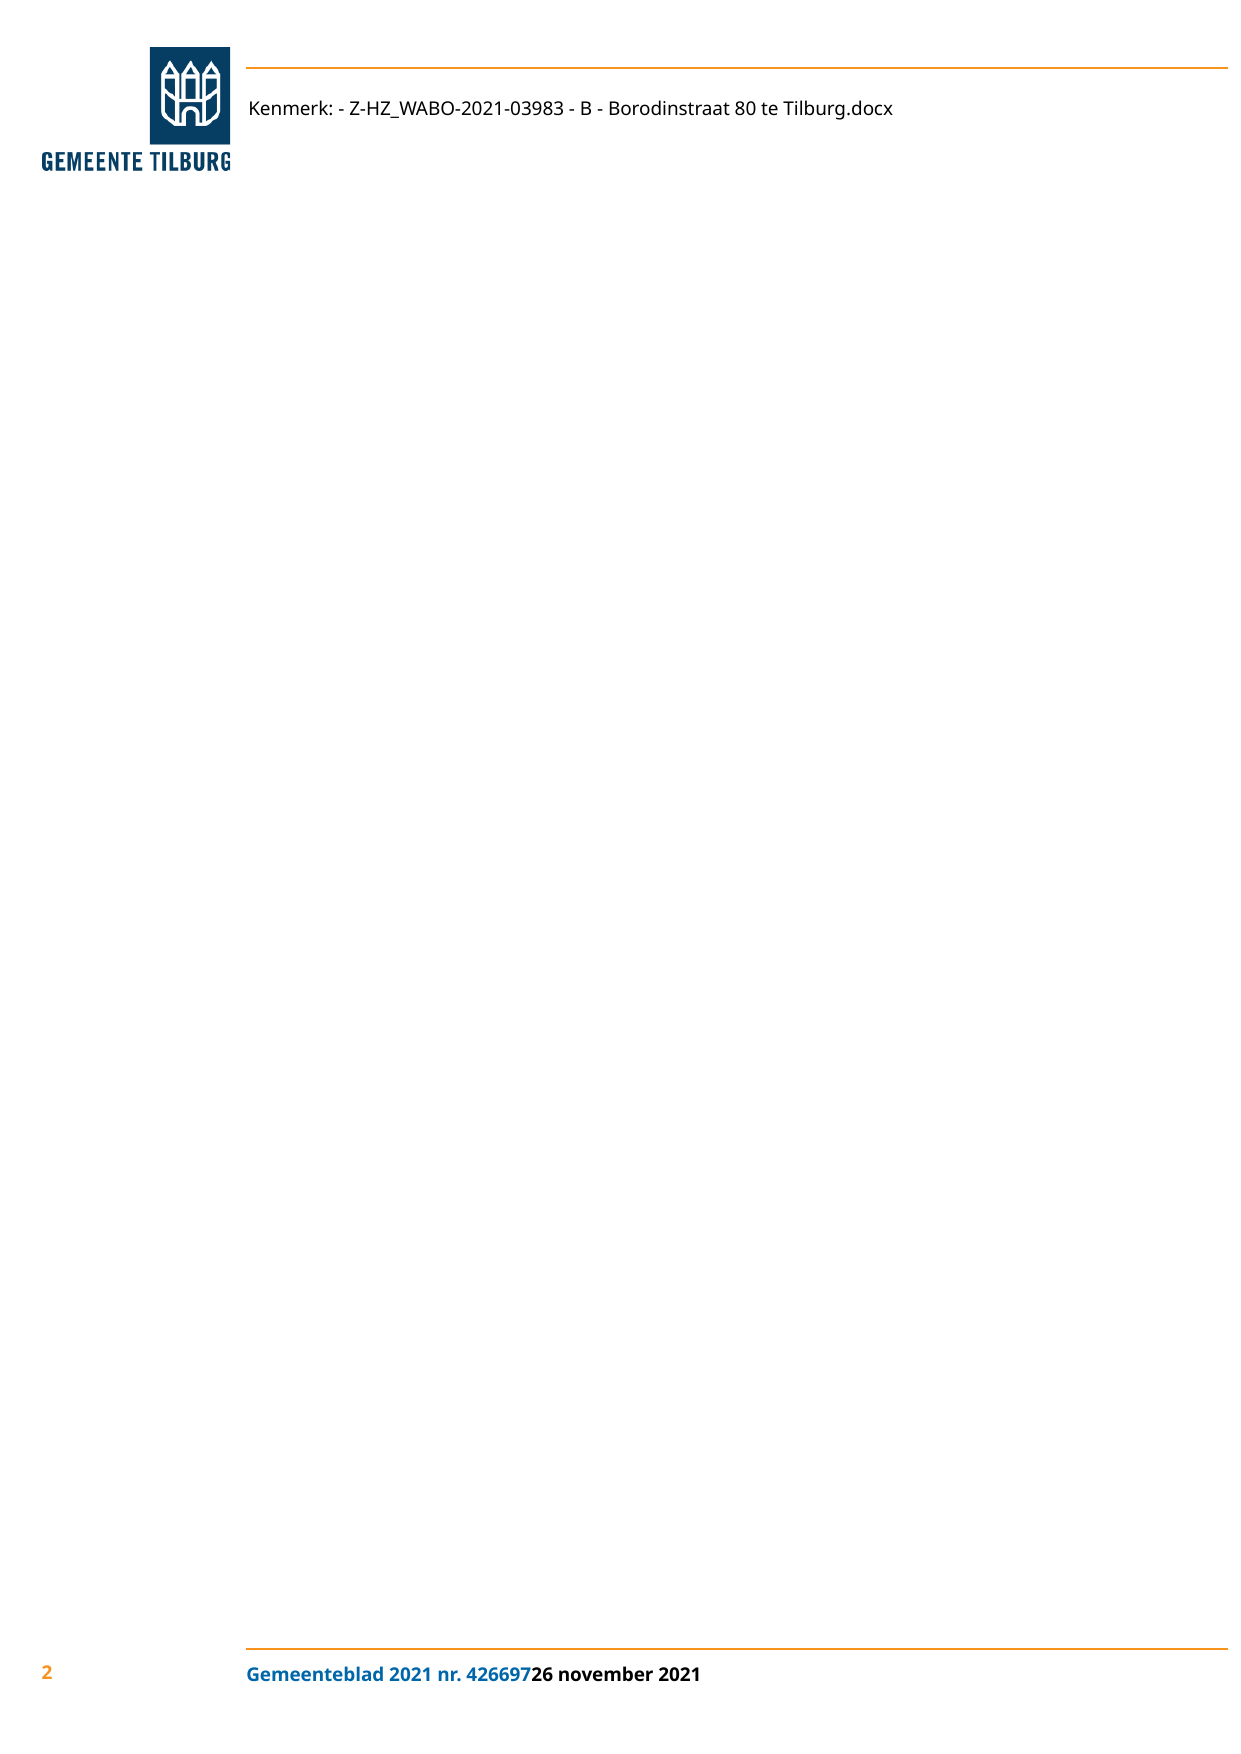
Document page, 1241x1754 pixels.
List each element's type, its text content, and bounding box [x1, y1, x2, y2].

text Kenmerk: - Z-HZ_WABO-2021-03983 - B - Borodinstraat 80 te Tilburg.docx [248, 95, 1152, 121]
picture [41, 47, 231, 172]
